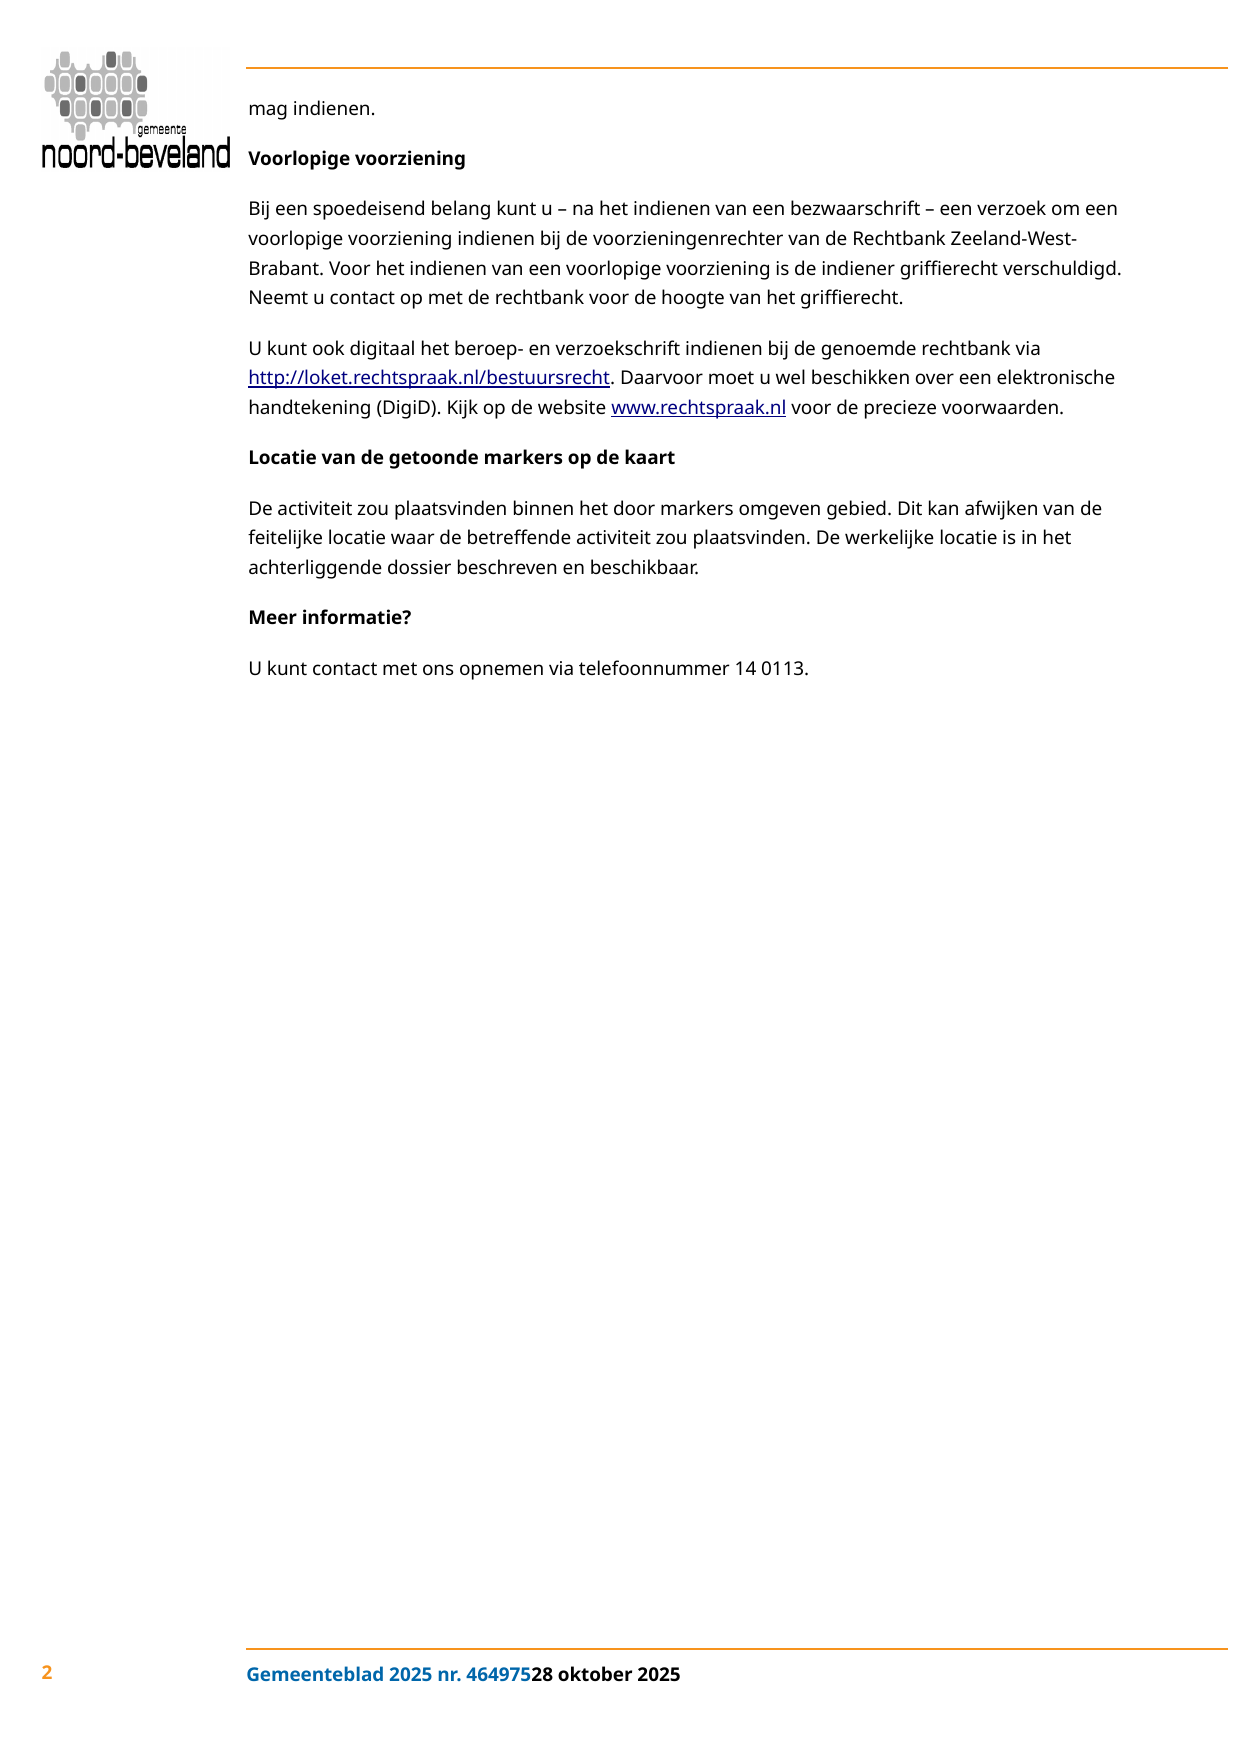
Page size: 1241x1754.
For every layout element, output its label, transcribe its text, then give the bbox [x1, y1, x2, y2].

text U kunt contact met ons opnemen via telefoonnummer 14 0113. [248, 655, 1152, 681]
text Locatie van de getoonde markers op de kaart [248, 444, 1152, 470]
text Voorlopige voorziening [248, 145, 1152, 171]
text U kunt ook digitaal het beroep- en verzoekschrift indienen bij de genoemde rechtbank via http://loket.rechtspraak.nl/bestuursrecht. Daarvoor moet u wel beschikken over een elektronische handtekening (DigiD). Kijk op de website www.rechtspraak.nl voor de precieze voorwaarden. [248, 335, 1152, 420]
text De activiteit zou plaatsvinden binnen het door markers omgeven gebied. Dit kan afwijken van de feitelijke locatie waar de betreffende activiteit zou plaatsvinden. De werkelijke locatie is in het achterliggende dossier beschreven en beschikbaar. [248, 495, 1152, 580]
text Meer informatie? [248, 604, 1152, 630]
picture [41, 47, 231, 172]
text mag indienen. [248, 95, 1152, 121]
text Bij een spoedeisend belang kunt u – na het indienen van een bezwaarschrift – een verzoek om een voorlopige voorziening indienen bij de voorzieningenrechter van de Rechtbank Zeeland-West-Brabant. Voor het indienen van een voorlopige voorziening is de indiener griffierecht verschuldigd. Neemt u contact op met de rechtbank voor de hoogte van het griffierecht. [248, 196, 1152, 310]
